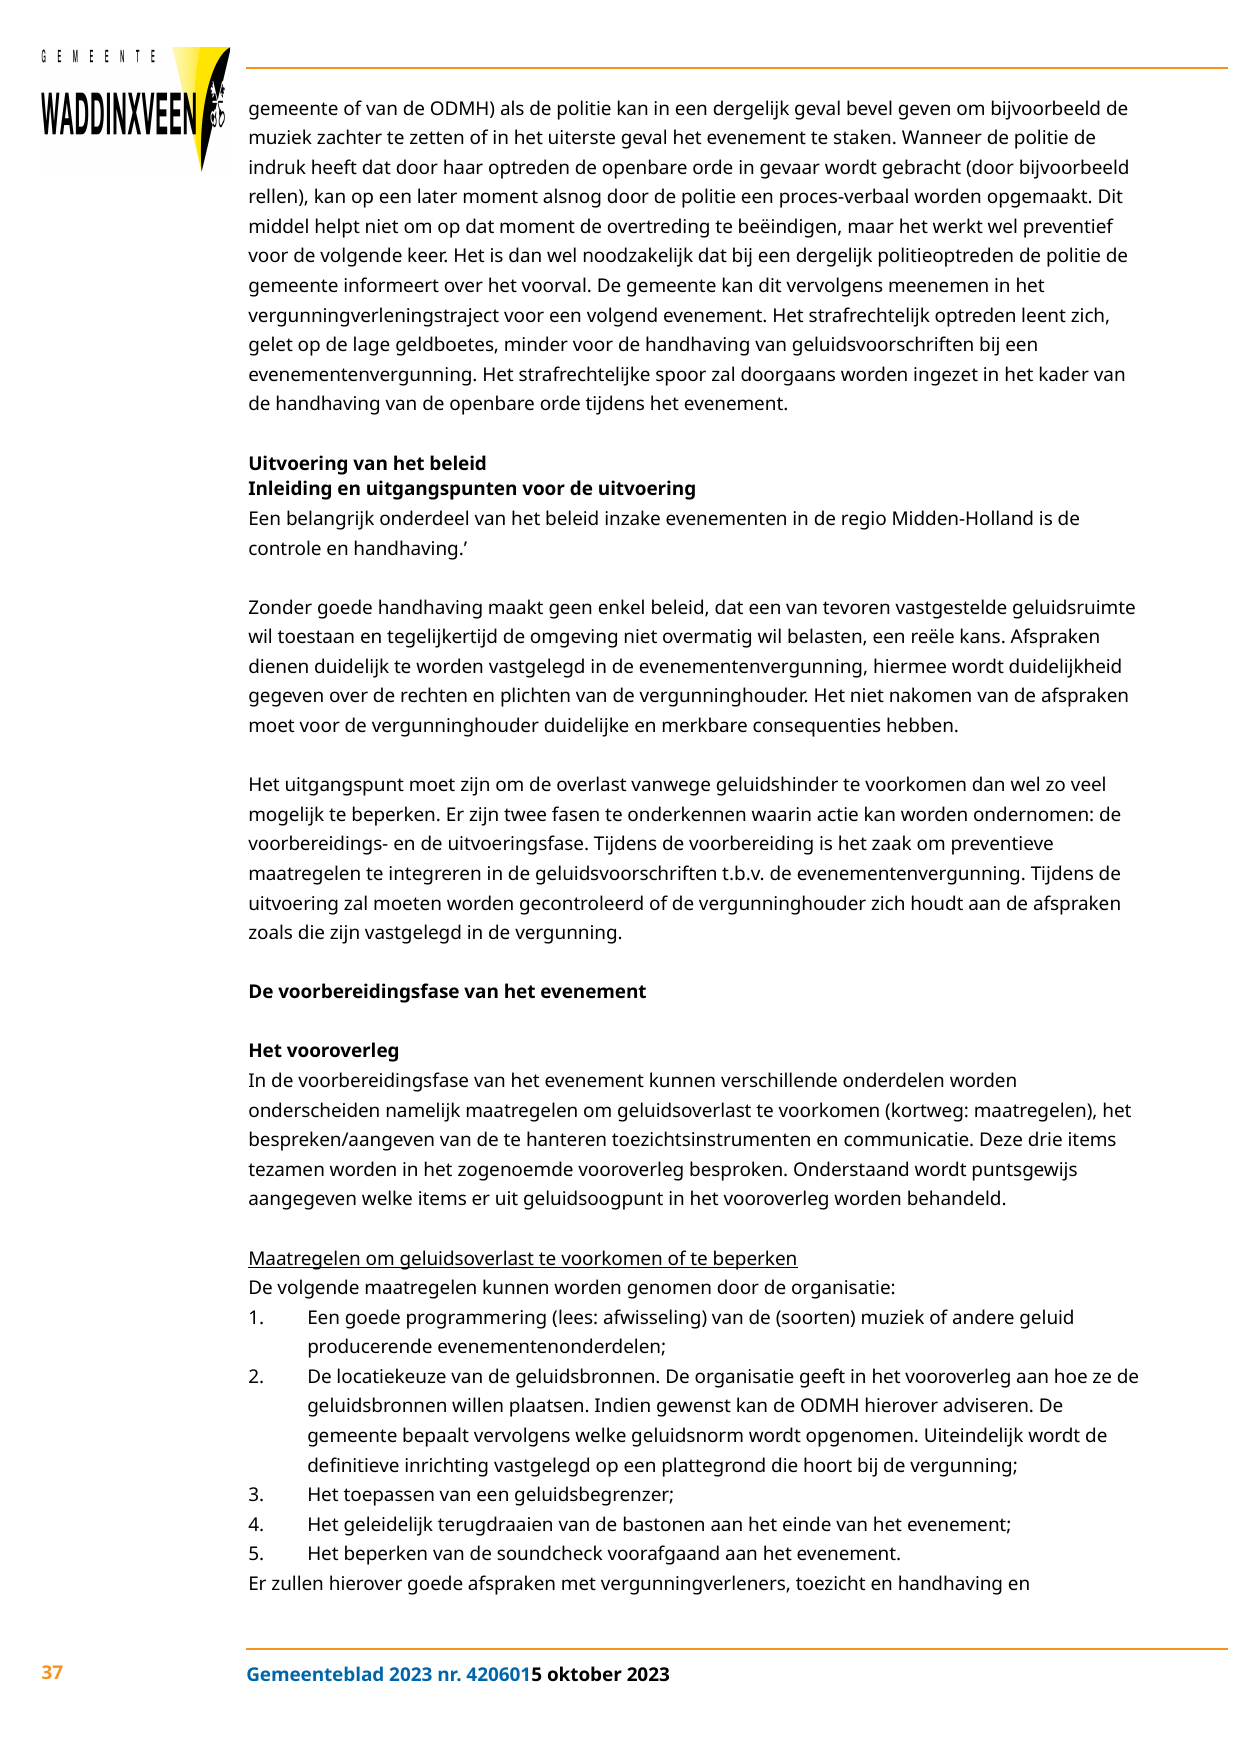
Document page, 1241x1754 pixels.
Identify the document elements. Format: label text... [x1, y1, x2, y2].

text Zonder goede handhaving maakt geen enkel beleid, dat een van tevoren vastgestelde geluidsruimte wil toestaan en tegelijkertijd de omgeving niet overmatig wil belasten, een reële kans. Afspraken dienen duidelijk te worden vastgelegd in de evenementenvergunning, hiermee wordt duidelijkheid gegeven over de rechten en plichten van de vergunninghouder. Het niet nakomen van de afspraken moet voor de vergunninghouder duidelijke en merkbare consequenties hebben. [248, 594, 1152, 738]
list Een goede programmering (lees: afwisseling) van de (soorten) muziek of andere geluid producerende evenementenonderdelen; [248, 1304, 1152, 1359]
text Er zullen hierover goede afspraken met vergunningverleners, toezicht en handhaving en [248, 1570, 1152, 1596]
list Het toepassen van een geluidsbegrenzer; [248, 1481, 1152, 1507]
text Het vooroverleg [248, 1038, 1152, 1063]
list Het beperken van de soundcheck voorafgaand aan het evenement. [248, 1541, 1152, 1566]
text gemeente of van de ODMH) als de politie kan in een dergelijk geval bevel geven om bijvoorbeeld de muziek zachter te zetten of in het uiterste geval het evenement te staken. Wanneer de politie de indruk heeft dat door haar optreden de openbare orde in gevaar wordt gebracht (door bijvoorbeeld rellen), kan op een later moment alsnog door de politie een proces-verbaal worden opgemaakt. Dit middel helpt niet om op dat moment de overtreding te beëindigen, maar het werkt wel preventief voor de volgende keer. Het is dan wel noodzakelijk dat bij een dergelijk politieoptreden de politie de gemeente informeert over het voorval. De gemeente kan dit vervolgens meenemen in het vergunningverleningstraject voor een volgend evenement. Het strafrechtelijk optreden leent zich, gelet op de lage geldboetes, minder voor de handhaving van geluidsvoorschriften bij een evenementenvergunning. Het strafrechtelijke spoor zal doorgaans worden ingezet in het kader van de handhaving van de openbare orde tijdens het evenement. [248, 95, 1152, 416]
text In de voorbereidingsfase van het evenement kunnen verschillende onderdelen worden onderscheiden namelijk maatregelen om geluidsoverlast te voorkomen (kortweg: maatregelen), het bespreken/aangeven van de te hanteren toezichtsinstrumenten en communicatie. Deze drie items tezamen worden in het zogenoemde vooroverleg besproken. Onderstaand wordt puntsgewijs aangegeven welke items er uit geluidsoogpunt in het vooroverleg worden behandeld. [248, 1067, 1152, 1211]
text De volgende maatregelen kunnen worden genomen door de organisatie: [248, 1274, 1152, 1300]
text Het uitgangspunt moet zijn om de overlast vanwege geluidshinder te voorkomen dan wel zo veel mogelijk te beperken. Er zijn twee fasen te onderkennen waarin actie kan worden ondernomen: de voorbereidings- en de uitvoeringsfase. Tijdens de voorbereiding is het zaak om preventieve maatregelen te integreren in de geluidsvoorschriften t.b.v. de evenementenvergunning. Tijdens de uitvoering zal moeten worden gecontroleerd of de vergunninghouder zich houdt aan de afspraken zoals die zijn vastgelegd in de vergunning. [248, 771, 1152, 945]
text Uitvoering van het beleid [248, 450, 1152, 476]
text Een belangrijk onderdeel van het beleid inzake evenementen in de regio Midden-Holland is de controle en handhaving.’ [248, 505, 1152, 560]
text Inleiding en uitgangspunten voor de uitvoering [248, 476, 1152, 501]
picture [41, 47, 231, 172]
list Het geleidelijk terugdraaien van de bastonen aan het einde van het evenement; [248, 1511, 1152, 1537]
text De voorbereidingsfase van het evenement [248, 978, 1152, 1004]
text Maatregelen om geluidsoverlast te voorkomen of te beperken [248, 1245, 1152, 1270]
list De locatiekeuze van de geluidsbronnen. De organisatie geeft in het vooroverleg aan hoe ze de geluidsbronnen willen plaatsen. Indien gewenst kan de ODMH hierover adviseren. De gemeente bepaalt vervolgens welke geluidsnorm wordt opgenomen. Uiteindelijk wordt de definitieve inrichting vastgelegd op een plattegrond die hoort bij de vergunning; [248, 1363, 1152, 1477]
